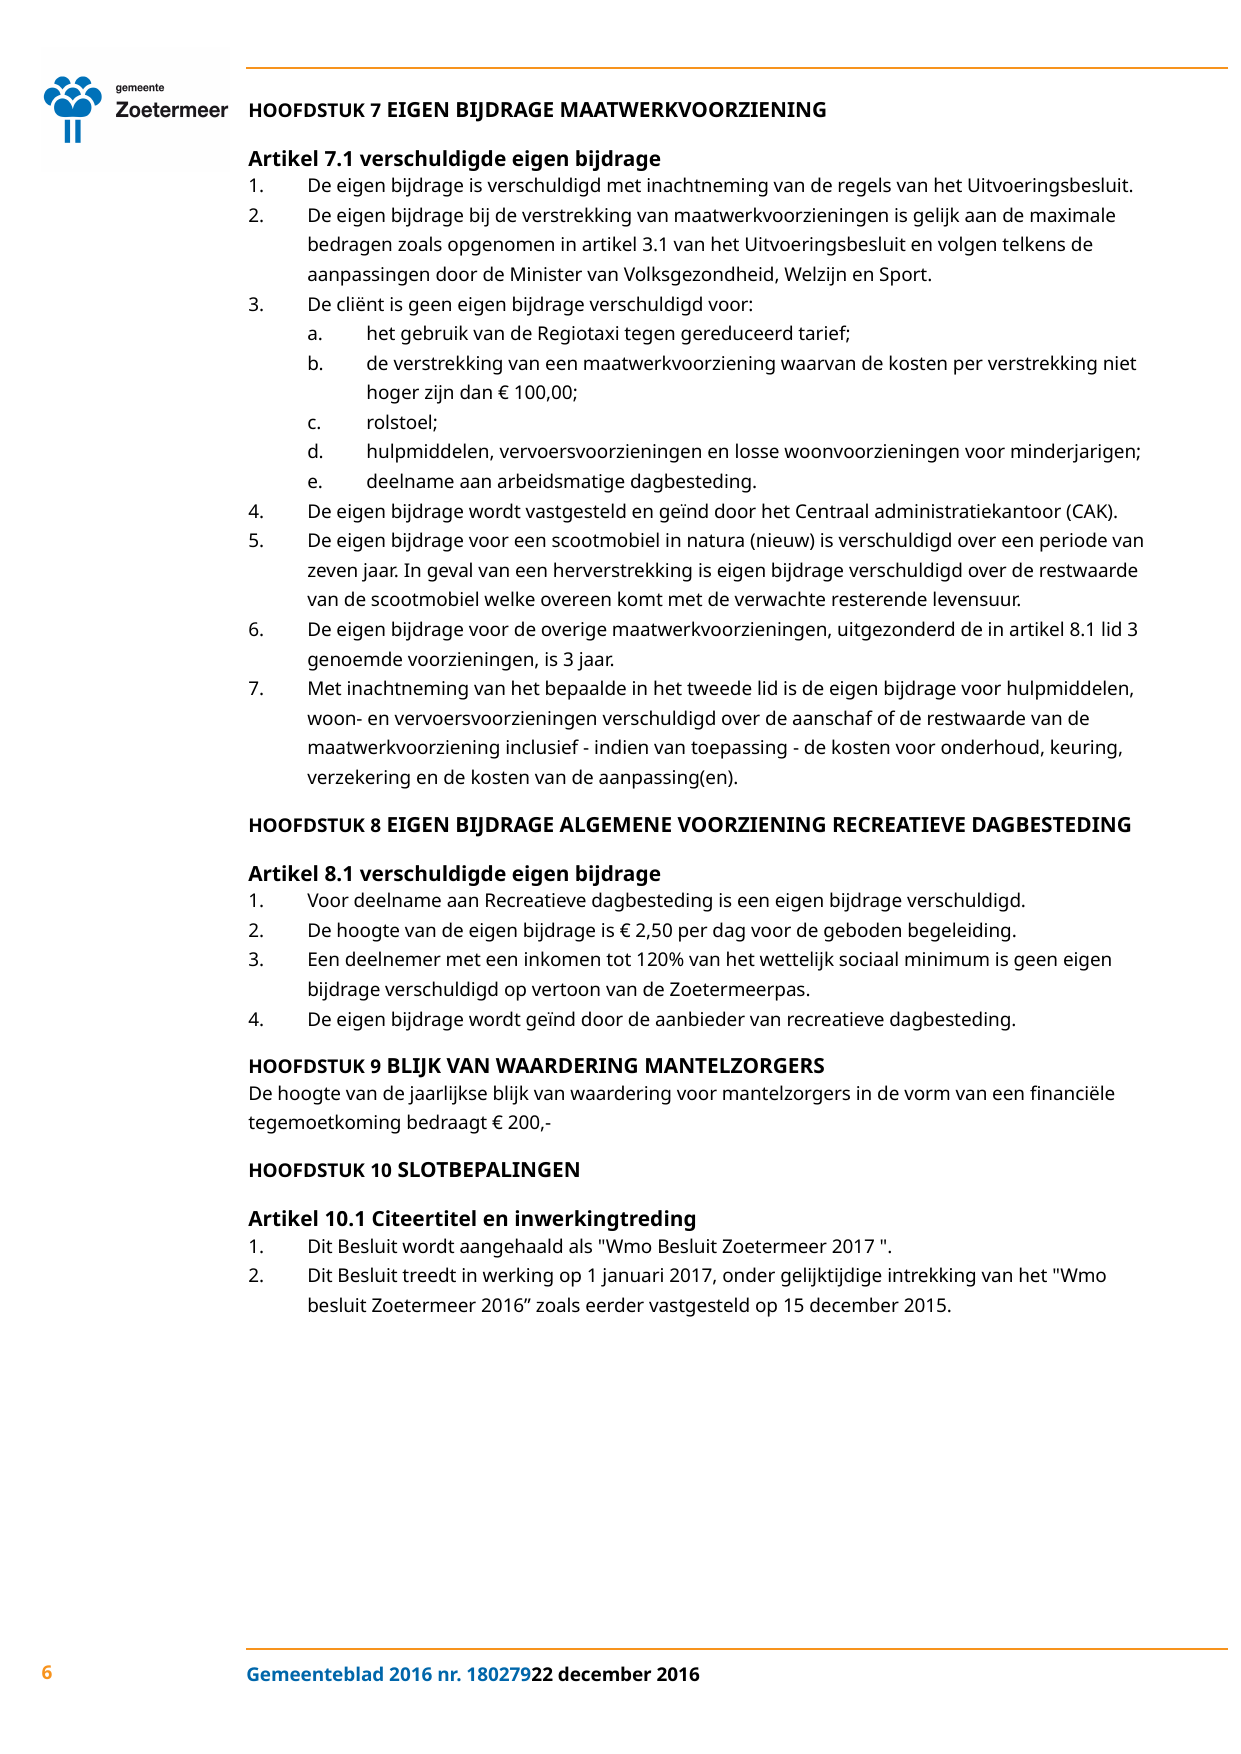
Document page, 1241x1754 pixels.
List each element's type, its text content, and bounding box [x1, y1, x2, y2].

list De hoogte van de eigen bijdrage is € 2,50 per dag voor de geboden begeleiding. [248, 917, 1152, 943]
text Artikel 7.1 verschuldigde eigen bijdrage [248, 144, 1152, 172]
list het gebruik van de Regiotaxi tegen gereduceerd tarief; [307, 320, 1152, 346]
list hulpmiddelen, vervoersvoorzieningen en losse woonvoorzieningen voor minderjarigen; [307, 439, 1152, 464]
text HOOFDSTUK 10 SLOTBEPALINGEN [248, 1155, 1152, 1183]
list rolstoel; [307, 409, 1152, 435]
text De hoogte van de jaarlijkse blijk van waardering voor mantelzorgers in de vorm van een financiële tegemoetkoming bedraagt € 200,- [248, 1080, 1152, 1135]
list De eigen bijdrage voor een scootmobiel in natura (nieuw) is verschuldigd over een periode van zeven jaar. In geval van een herverstrekking is eigen bijdrage verschuldigd over de restwaarde van de scootmobiel welke overeen komt met de verwachte resterende levensuur. [248, 527, 1152, 612]
text HOOFDSTUK 7 EIGEN BIJDRAGE MAATWERKVOORZIENING [248, 95, 1152, 123]
text HOOFDSTUK 8 EIGEN BIJDRAGE ALGEMENE VOORZIENING RECREATIEVE DAGBESTEDING [248, 810, 1152, 838]
text HOOFDSTUK 9 BLIJK VAN WAARDERING MANTELZORGERS [248, 1051, 1152, 1080]
picture [41, 47, 231, 172]
list Met inachtneming van het bepaalde in het tweede lid is de eigen bijdrage voor hulpmiddelen, woon- en vervoersvoorzieningen verschuldigd over de aanschaf of de restwaarde van de maatwerkvoorziening inclusief - indien van toepassing - de kosten voor onderhoud, keuring, verzekering en de kosten van de aanpassing(en). [248, 675, 1152, 790]
list Voor deelname aan Recreatieve dagbesteding is een eigen bijdrage verschuldigd. [248, 887, 1152, 913]
list De eigen bijdrage is verschuldigd met inachtneming van de regels van het Uitvoeringsbesluit. [248, 172, 1152, 198]
list De eigen bijdrage wordt vastgesteld en geïnd door het Centraal administratiekantoor (CAK). [248, 498, 1152, 524]
list De cliënt is geen eigen bijdrage verschuldigd voor: [248, 291, 1152, 317]
text Artikel 10.1 Citeertitel en inwerkingtreding [248, 1204, 1152, 1233]
list Een deelnemer met een inkomen tot 120% van het wettelijk sociaal minimum is geen eigen bijdrage verschuldigd op vertoon van de Zoetermeerpas. [248, 947, 1152, 1002]
list de verstrekking van een maatwerkvoorziening waarvan de kosten per verstrekking niet hoger zijn dan € 100,00; [307, 350, 1152, 405]
text Artikel 8.1 verschuldigde eigen bijdrage [248, 859, 1152, 887]
list De eigen bijdrage bij de verstrekking van maatwerkvoorzieningen is gelijk aan de maximale bedragen zoals opgenomen in artikel 3.1 van het Uitvoeringsbesluit en volgen telkens de aanpassingen door de Minister van Volksgezondheid, Welzijn en Sport. [248, 202, 1152, 287]
list deelname aan arbeidsmatige dagbesteding. [307, 468, 1152, 494]
list De eigen bijdrage voor de overige maatwerkvoorzieningen, uitgezonderd de in artikel 8.1 lid 3 genoemde voorzieningen, is 3 jaar. [248, 616, 1152, 672]
list Dit Besluit wordt aangehaald als "Wmo Besluit Zoetermeer 2017 ". [248, 1233, 1152, 1258]
list Dit Besluit treedt in werking op 1 januari 2017, onder gelijktijdige intrekking van het "Wmo besluit Zoetermeer 2016” zoals eerder vastgesteld op 15 december 2015. [248, 1262, 1152, 1318]
list De eigen bijdrage wordt geïnd door de aanbieder van recreatieve dagbesteding. [248, 1006, 1152, 1032]
